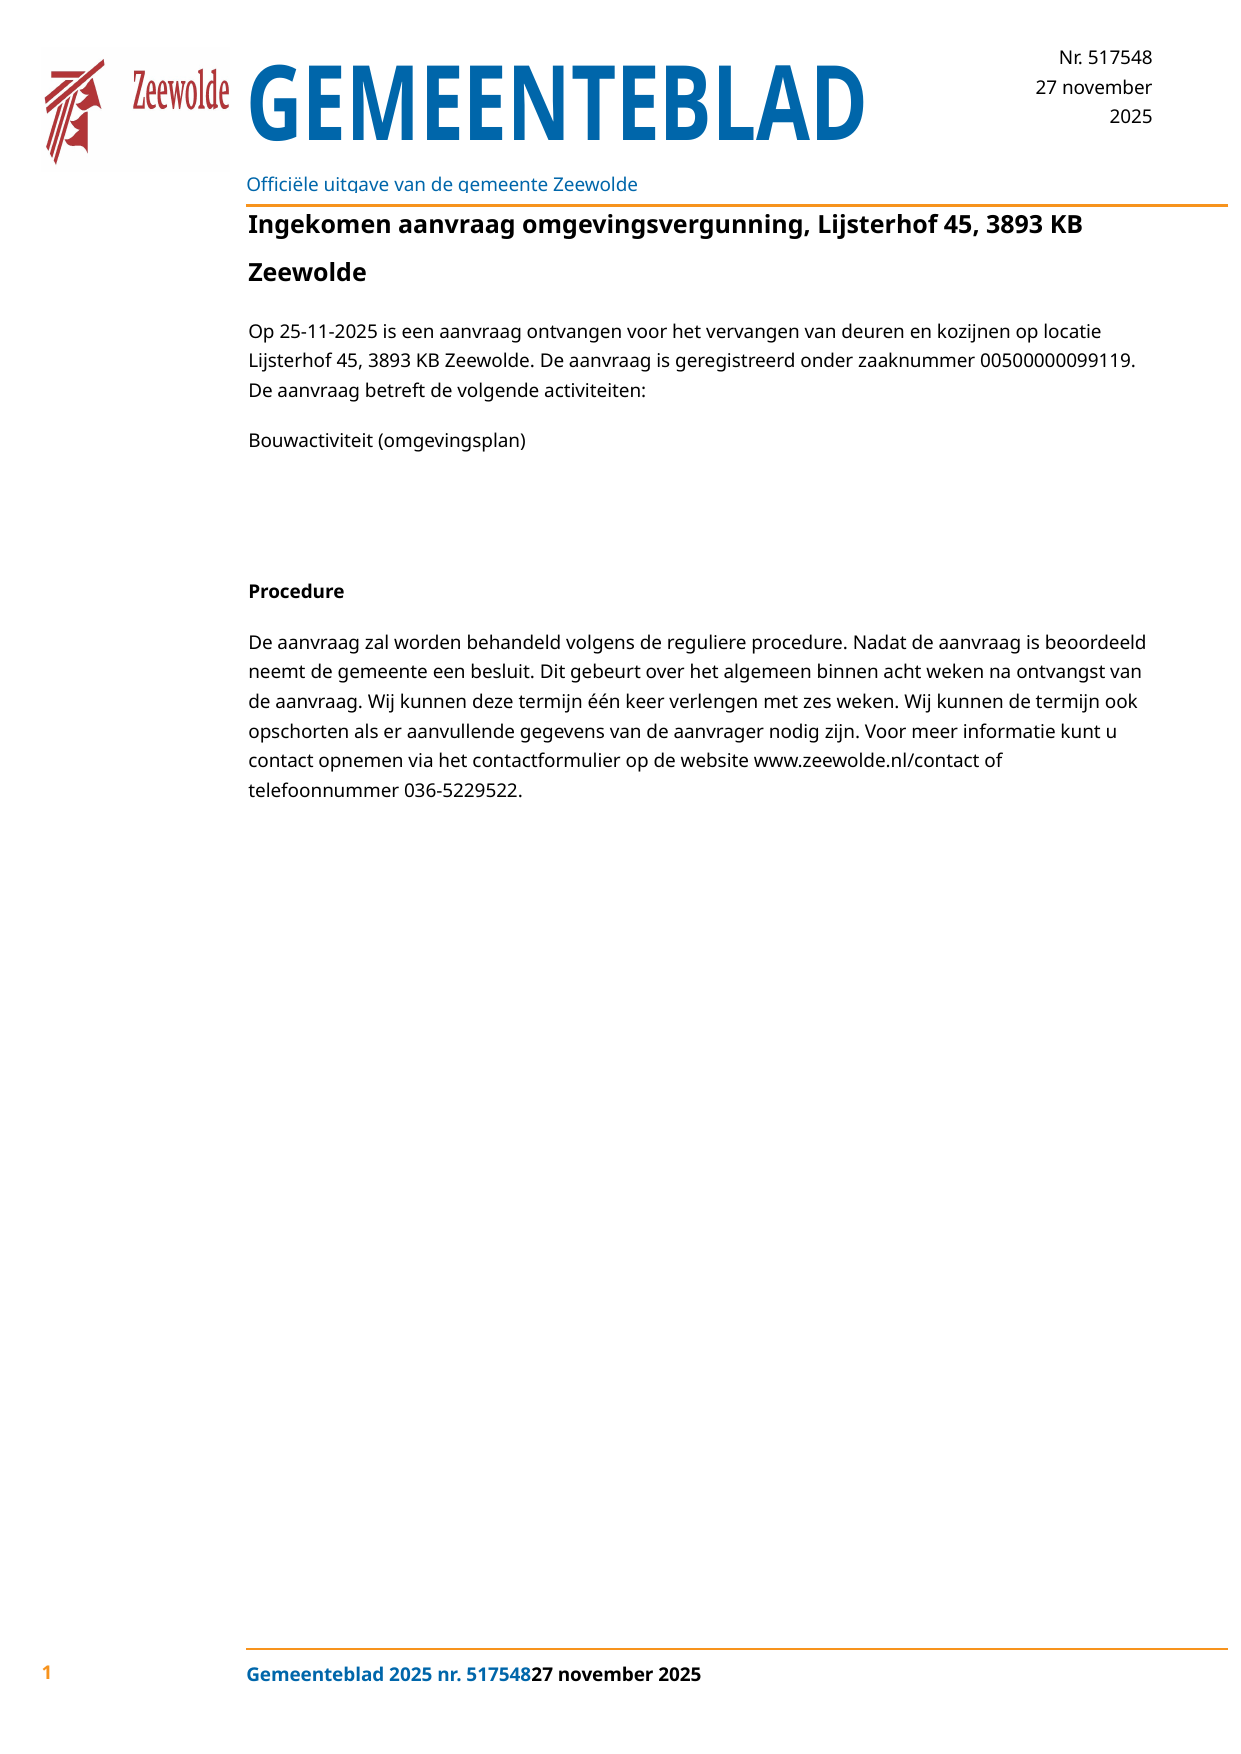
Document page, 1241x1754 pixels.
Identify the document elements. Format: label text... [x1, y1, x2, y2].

picture [41, 47, 231, 172]
text Ingekomen aanvraag omgevingsvergunning, Lijsterhof 45, 3893 KB Zeewolde [248, 207, 1152, 288]
text Op 25-11-2025 is een aanvraag ontvangen voor het vervangen van deuren en kozijnen op locatie Lijsterhof 45, 3893 KB Zeewolde. De aanvraag is geregistreerd onder zaaknummer 00500000099119. De aanvraag betreft de volgende activiteiten: [248, 318, 1152, 403]
text De aanvraag zal worden behandeld volgens de reguliere procedure. Nadat de aanvraag is beoordeeld neemt de gemeente een besluit. Dit gebeurt over het algemeen binnen acht weken na ontvangst van de aanvraag. Wij kunnen deze termijn één keer verlengen met zes weken. Wij kunnen de termijn ook opschorten als er aanvullende gegevens van de aanvrager nodig zijn. Voor meer informatie kunt u contact opnemen via het contactformulier op de website www.zeewolde.nl/contact of telefoonnummer 036-5229522. [248, 629, 1152, 803]
text Procedure [248, 579, 1152, 604]
text Bouwactiviteit (omgevingsplan) [248, 427, 1152, 453]
